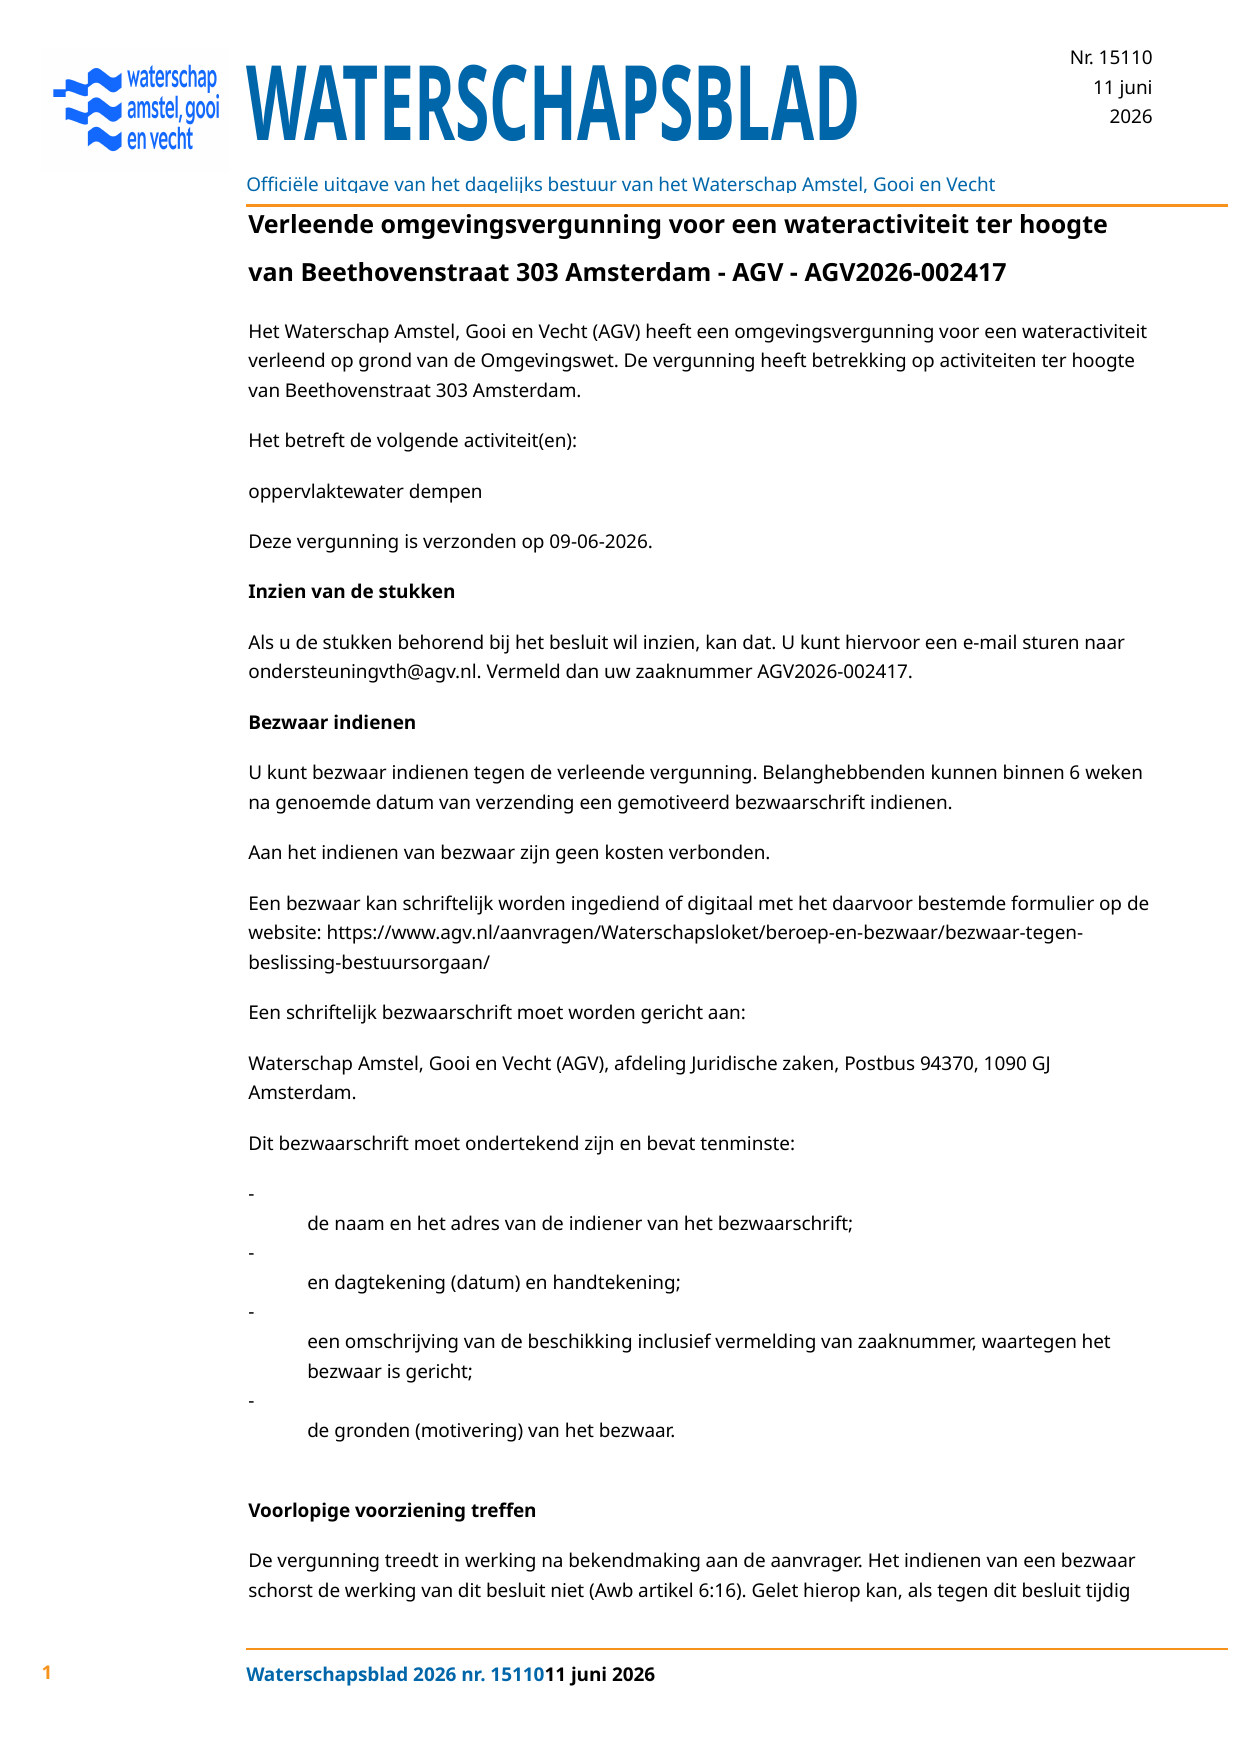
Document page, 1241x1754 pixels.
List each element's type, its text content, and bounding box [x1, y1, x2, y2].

text Waterschap Amstel, Gooi en Vecht (AGV), afdeling Juridische zaken, Postbus 94370, 1090 GJ Amsterdam. [248, 1050, 1152, 1105]
text Het betreft de volgende activiteit(en): [248, 427, 1152, 453]
text oppervlaktewater dempen [248, 478, 1152, 504]
text Aan het indienen van bezwaar zijn geen kosten verbonden. [248, 839, 1152, 865]
text Een schriftelijk bezwaarschrift moet worden gericht aan: [248, 999, 1152, 1025]
text Verleende omgevingsvergunning voor een wateractiviteit ter hoogte van Beethovenstraat 303 Amsterdam - AGV - AGV2026-002417 [248, 207, 1152, 288]
list de naam en het adres van de indiener van het bezwaarschrift; [248, 1210, 1152, 1236]
picture [41, 47, 231, 172]
text Bezwaar indienen [248, 709, 1152, 735]
text Inzien van de stukken [248, 579, 1152, 604]
list een omschrijving van de beschikking inclusief vermelding van zaaknummer, waartegen het bezwaar is gericht; [248, 1328, 1152, 1384]
text Het Waterschap Amstel, Gooi en Vecht (AGV) heeft een omgevingsvergunning voor een wateractiviteit verleend op grond van de Omgevingswet. De vergunning heeft betrekking op activiteiten ter hoogte van Beethovenstraat 303 Amsterdam. [248, 318, 1152, 403]
text Een bezwaar kan schriftelijk worden ingediend of digitaal met het daarvoor bestemde formulier op de website: https://www.agv.nl/aanvragen/Waterschapsloket/beroep-en-bezwaar/bezwaar-tegen-beslissing-bestuursorgaan/ [248, 890, 1152, 975]
text Voorlopige voorziening treffen [248, 1497, 1152, 1523]
list de gronden (motivering) van het bezwaar. [248, 1417, 1152, 1443]
text Deze vergunning is verzonden op 09-06-2026. [248, 528, 1152, 554]
list en dagtekening (datum) en handtekening; [248, 1269, 1152, 1295]
text Dit bezwaarschrift moet ondertekend zijn en bevat tenminste: [248, 1130, 1152, 1156]
text Als u de stukken behorend bij het besluit wil inzien, kan dat. U kunt hiervoor een e-mail sturen naar ondersteuningvth@agv.nl. Vermeld dan uw zaaknummer AGV2026-002417. [248, 629, 1152, 684]
text U kunt bezwaar indienen tegen de verleende vergunning. Belanghebbenden kunnen binnen 6 weken na genoemde datum van verzending een gemotiveerd bezwaarschrift indienen. [248, 759, 1152, 815]
text De vergunning treedt in werking na bekendmaking aan de aanvrager. Het indienen van een bezwaar schorst de werking van dit besluit niet (Awb artikel 6:16). Gelet hierop kan, als tegen dit besluit tijdig [248, 1547, 1152, 1603]
